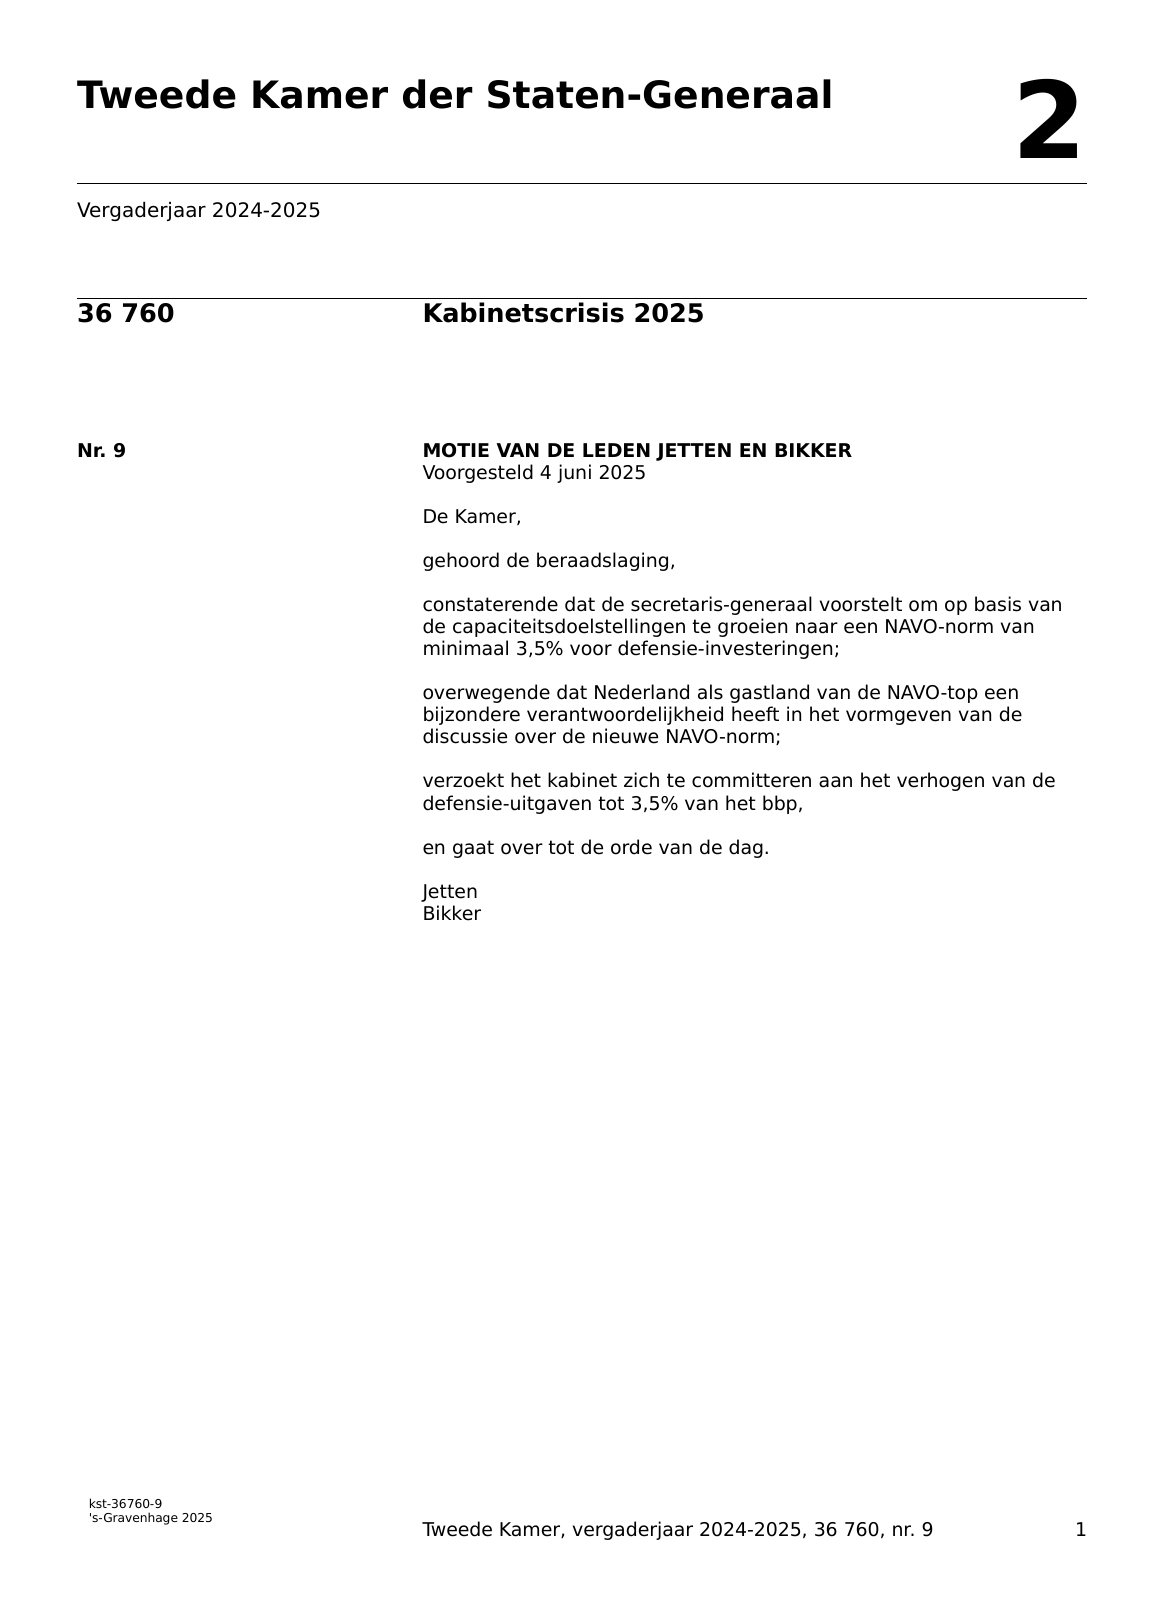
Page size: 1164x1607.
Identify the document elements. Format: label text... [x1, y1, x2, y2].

text De Kamer, [422, 506, 1087, 528]
table_cell Vergaderjaar 2024-2025 [77, 184, 1087, 298]
text verzoekt het kabinet zich te committeren aan het verhogen van de defensie-uitgaven tot 3,5% van het bbp, [422, 770, 1087, 814]
text gehoord de beraadslaging, [422, 550, 1087, 572]
text Bikker [422, 903, 1087, 925]
text constaterende dat de secretaris-generaal voorstelt om op basis van de capaciteitsdoelstellingen te groeien naar een NAVO-norm van minimaal 3,5% voor defensie-investeringen; [422, 594, 1087, 660]
text overwegende dat Nederland als gastland van de NAVO-top een bijzondere verantwoordelijkheid heeft in het vormgeven van de discussie over de nieuwe NAVO-norm; [422, 682, 1087, 748]
text en gaat over tot de orde van de dag. [422, 837, 1087, 858]
table_header Tweede Kamer der Staten-Generaal [77, 59, 886, 183]
text Voorgesteld 4 juni 2025 [422, 462, 1087, 484]
text 's-Gravenhage 2025 [88, 1511, 323, 1525]
subtitle Nr. 9 MOTIE VAN DE LEDEN JETTEN EN BIKKER [77, 440, 1087, 462]
text Jetten [422, 881, 1087, 903]
table_header 2 [886, 59, 1087, 183]
subtitle 36 760 Kabinetscrisis 2025 [77, 299, 1087, 329]
text kst-36760-9 [88, 1497, 323, 1511]
